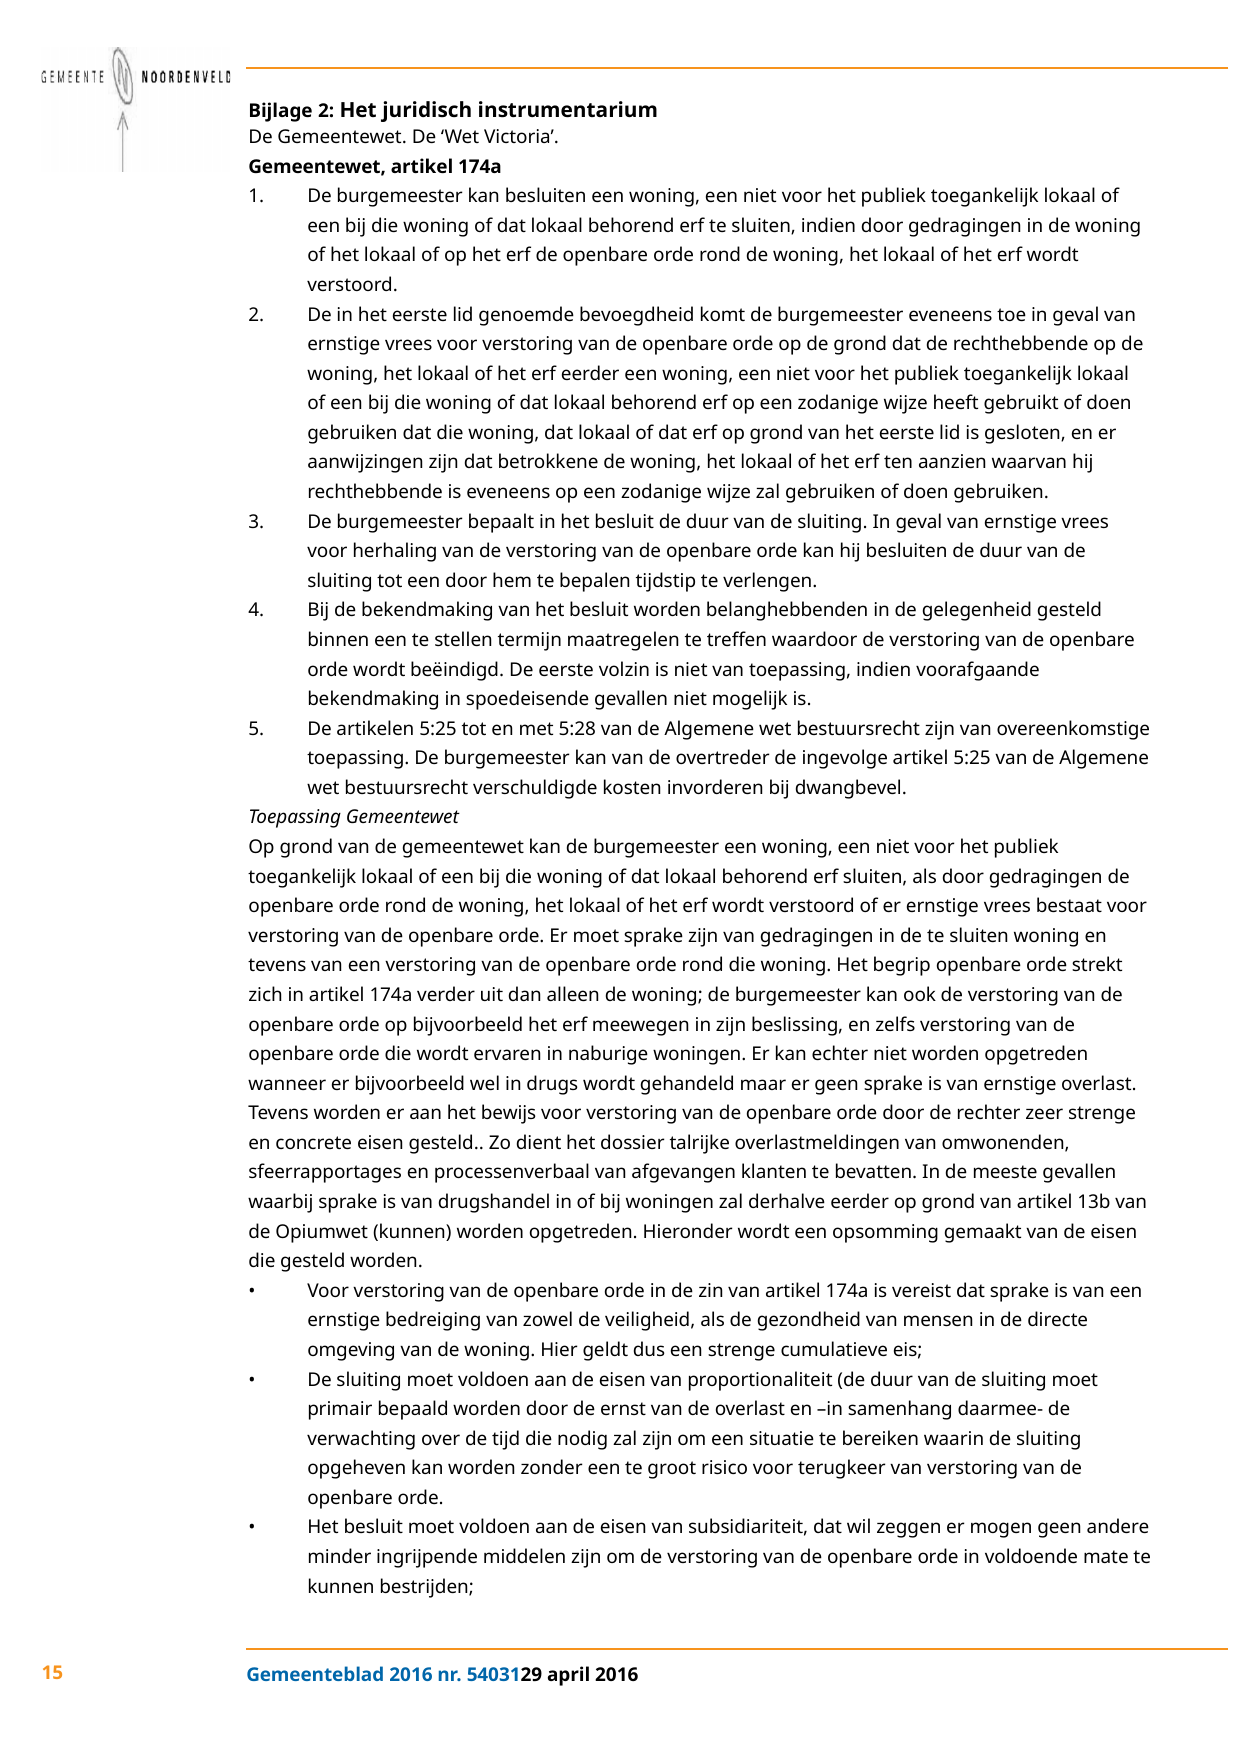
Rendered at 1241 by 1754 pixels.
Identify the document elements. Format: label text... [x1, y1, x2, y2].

list De burgemeester kan besluiten een woning, een niet voor het publiek toegankelijk lokaal of een bij die woning of dat lokaal behorend erf te sluiten, indien door gedragingen in de woning of het lokaal of op het erf de openbare orde rond de woning, het lokaal of het erf wordt verstoord. [248, 182, 1152, 297]
list De burgemeester bepaalt in het besluit de duur van de sluiting. In geval van ernstige vrees voor herhaling van de verstoring van de openbare orde kan hij besluiten de duur van de sluiting tot een door hem te bepalen tijdstip te verlengen. [248, 508, 1152, 593]
text Bijlage 2: Het juridisch instrumentarium [248, 95, 1152, 123]
text Op grond van de gemeentewet kan de burgemeester een woning, een niet voor het publiek toegankelijk lokaal of een bij die woning of dat lokaal behorend erf sluiten, als door gedragingen de openbare orde rond de woning, het lokaal of het erf wordt verstoord of er ernstige vrees bestaat voor verstoring van de openbare orde. Er moet sprake zijn van gedragingen in de te sluiten woning en tevens van een verstoring van de openbare orde rond die woning. Het begrip openbare orde strekt zich in artikel 174a verder uit dan alleen de woning; de burgemeester kan ook de verstoring van de openbare orde op bijvoorbeeld het erf meewegen in zijn beslissing, en zelfs verstoring van de openbare orde die wordt ervaren in naburige woningen. Er kan echter niet worden opgetreden wanneer er bijvoorbeeld wel in drugs wordt gehandeld maar er geen sprake is van ernstige overlast. Tevens worden er aan het bewijs voor verstoring van de openbare orde door de rechter zeer strenge en concrete eisen gesteld.. Zo dient het dossier talrijke overlastmeldingen van omwonenden, sfeerrapportages en processenverbaal van afgevangen klanten te bevatten. In de meeste gevallen waarbij sprake is van drugshandel in of bij woningen zal derhalve eerder op grond van artikel 13b van de Opiumwet (kunnen) worden opgetreden. Hieronder wordt een opsomming gemaakt van de eisen die gesteld worden. [248, 833, 1152, 1273]
list Voor verstoring van de openbare orde in de zin van artikel 174a is vereist dat sprake is van een ernstige bedreiging van zowel de veiligheid, als de gezondheid van mensen in de directe omgeving van de woning. Hier geldt dus een strenge cumulatieve eis; [248, 1277, 1152, 1362]
text Toepassing Gemeentewet [248, 804, 1152, 829]
list De artikelen 5:25 tot en met 5:28 van de Algemene wet bestuursrecht zijn van overeenkomstige toepassing. De burgemeester kan van de overtreder de ingevolge artikel 5:25 van de Algemene wet bestuursrecht verschuldigde kosten invorderen bij dwangbevel. [248, 715, 1152, 800]
list De in het eerste lid genoemde bevoegdheid komt de burgemeester eveneens toe in geval van ernstige vrees voor verstoring van de openbare orde op de grond dat de rechthebbende op de woning, het lokaal of het erf eerder een woning, een niet voor het publiek toegankelijk lokaal of een bij die woning of dat lokaal behorend erf op een zodanige wijze heeft gebruikt of doen gebruiken dat die woning, dat lokaal of dat erf op grond van het eerste lid is gesloten, en er aanwijzingen zijn dat betrokkene de woning, het lokaal of het erf ten aanzien waarvan hij rechthebbende is eveneens op een zodanige wijze zal gebruiken of doen gebruiken. [248, 301, 1152, 504]
list De sluiting moet voldoen aan de eisen van proportionaliteit (de duur van de sluiting moet primair bepaald worden door de ernst van de overlast en –in samenhang daarmee- de verwachting over de tijd die nodig zal zijn om een situatie te bereiken waarin de sluiting opgeheven kan worden zonder een te groot risico voor terugkeer van verstoring van de openbare orde. [248, 1366, 1152, 1510]
list Bij de bekendmaking van het besluit worden belanghebbenden in de gelegenheid gesteld binnen een te stellen termijn maatregelen te treffen waardoor de verstoring van de openbare orde wordt beëindigd. De eerste volzin is niet van toepassing, indien voorafgaande bekendmaking in spoedeisende gevallen niet mogelijk is. [248, 597, 1152, 711]
picture [41, 47, 231, 172]
text Gemeentewet, artikel 174a [248, 153, 1152, 179]
list Het besluit moet voldoen aan de eisen van subsidiariteit, dat wil zeggen er mogen geen andere minder ingrijpende middelen zijn om de verstoring van de openbare orde in voldoende mate te kunnen bestrijden; [248, 1514, 1152, 1599]
text De Gemeentewet. De ‘Wet Victoria’. [248, 123, 1152, 149]
